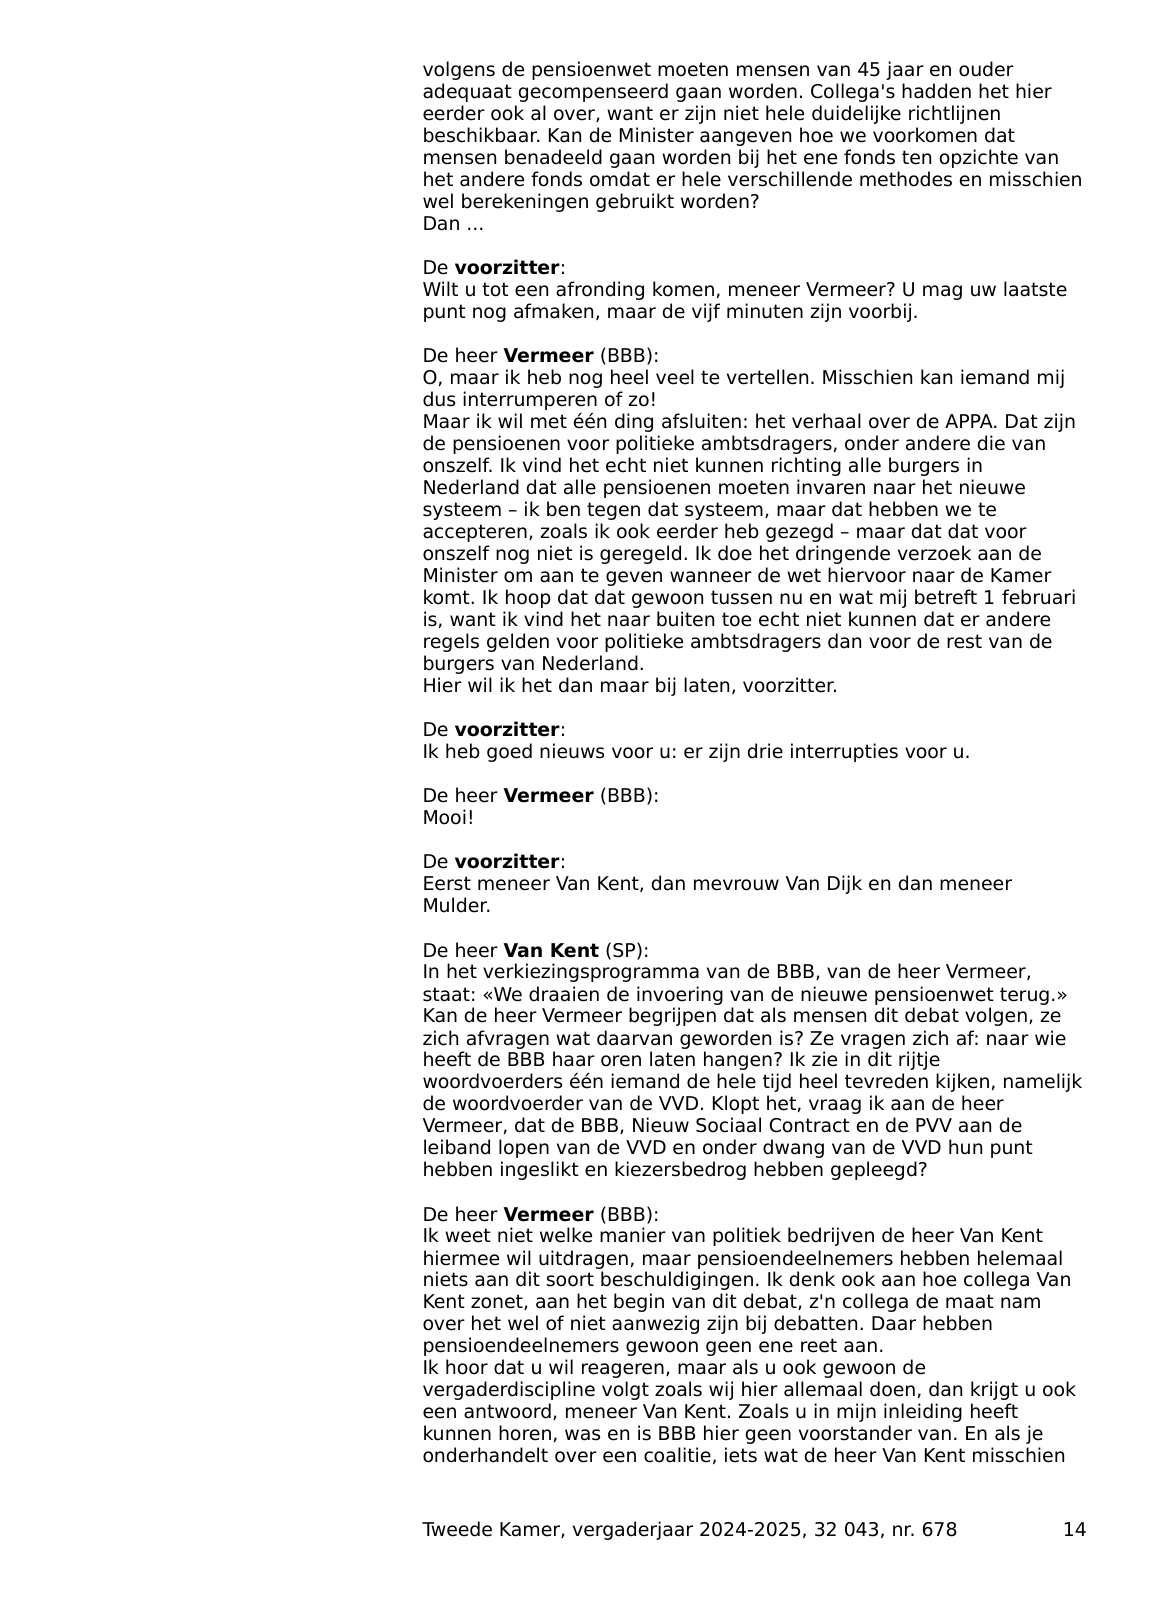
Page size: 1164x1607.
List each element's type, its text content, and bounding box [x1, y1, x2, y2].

text Eerst meneer Van Kent, dan mevrouw Van Dijk en dan meneer Mulder. [422, 873, 1087, 917]
text Ik heb goed nieuws voor u: er zijn drie interrupties voor u. [422, 741, 1087, 763]
text De voorzitter: [422, 257, 1087, 279]
text Maar ik wil met één ding afsluiten: het verhaal over de APPA. Dat zijn de pensioenen voor politieke ambtsdragers, onder andere die van onszelf. Ik vind het echt niet kunnen richting alle burgers in Nederland dat alle pensioenen moeten invaren naar het nieuwe systeem – ik ben tegen dat systeem, maar dat hebben we te accepteren, zoals ik ook eerder heb gezegd – maar dat dat voor onszelf nog niet is geregeld. Ik doe het dringende verzoek aan de Minister om aan te geven wanneer de wet hiervoor naar de Kamer komt. Ik hoop dat dat gewoon tussen nu en wat mij betreft 1 februari is, want ik vind het naar buiten toe echt niet kunnen dat er andere regels gelden voor politieke ambtsdragers dan voor de rest van de burgers van Nederland. [422, 411, 1087, 675]
text De heer Vermeer (BBB): [422, 785, 1087, 807]
text Dan ... [422, 213, 1087, 235]
text Wilt u tot een afronding komen, meneer Vermeer? U mag uw laatste punt nog afmaken, maar de vijf minuten zijn voorbij. [422, 279, 1087, 323]
text De heer Vermeer (BBB): [422, 1203, 1087, 1225]
text Ik hoor dat u wil reageren, maar als u ook gewoon de vergaderdiscipline volgt zoals wij hier allemaal doen, dan krijgt u ook een antwoord, meneer Van Kent. Zoals u in mijn inleiding heeft kunnen horen, was en is BBB hier geen voorstander van. En als je onderhandelt over een coalitie, iets wat de heer Van Kent misschien [422, 1357, 1087, 1467]
text Mooi! [422, 807, 1087, 829]
text In het verkiezingsprogramma van de BBB, van de heer Vermeer, staat: «We draaien de invoering van de nieuwe pensioenwet terug.» Kan de heer Vermeer begrijpen dat als mensen dit debat volgen, ze zich afvragen wat daarvan geworden is? Ze vragen zich af: naar wie heeft de BBB haar oren laten hangen? Ik zie in dit rijtje woordvoerders één iemand de hele tijd heel tevreden kijken, namelijk de woordvoerder van de VVD. Klopt het, vraag ik aan de heer Vermeer, dat de BBB, Nieuw Sociaal Contract en de PVV aan de leiband lopen van de VVD en onder dwang van de VVD hun punt hebben ingeslikt en kiezersbedrog hebben gepleegd? [422, 961, 1087, 1181]
text Hier wil ik het dan maar bij laten, voorzitter. [422, 675, 1087, 697]
text De heer Van Kent (SP): [422, 939, 1087, 961]
text Ik weet niet welke manier van politiek bedrijven de heer Van Kent hiermee wil uitdragen, maar pensioendeelnemers hebben helemaal niets aan dit soort beschuldigingen. Ik denk ook aan hoe collega Van Kent zonet, aan het begin van dit debat, z'n collega de maat nam over het wel of niet aanwezig zijn bij debatten. Daar hebben pensioendeelnemers gewoon geen ene reet aan. [422, 1225, 1087, 1357]
text volgens de pensioenwet moeten mensen van 45 jaar en ouder adequaat gecompenseerd gaan worden. Collega's hadden het hier eerder ook al over, want er zijn niet hele duidelijke richtlijnen beschikbaar. Kan de Minister aangeven hoe we voorkomen dat mensen benadeeld gaan worden bij het ene fonds ten opzichte van het andere fonds omdat er hele verschillende methodes en misschien wel berekeningen gebruikt worden? [422, 59, 1087, 213]
text De voorzitter: [422, 851, 1087, 873]
text De heer Vermeer (BBB): [422, 345, 1087, 367]
text O, maar ik heb nog heel veel te vertellen. Misschien kan iemand mij dus interrumperen of zo! [422, 367, 1087, 411]
text De voorzitter: [422, 719, 1087, 741]
